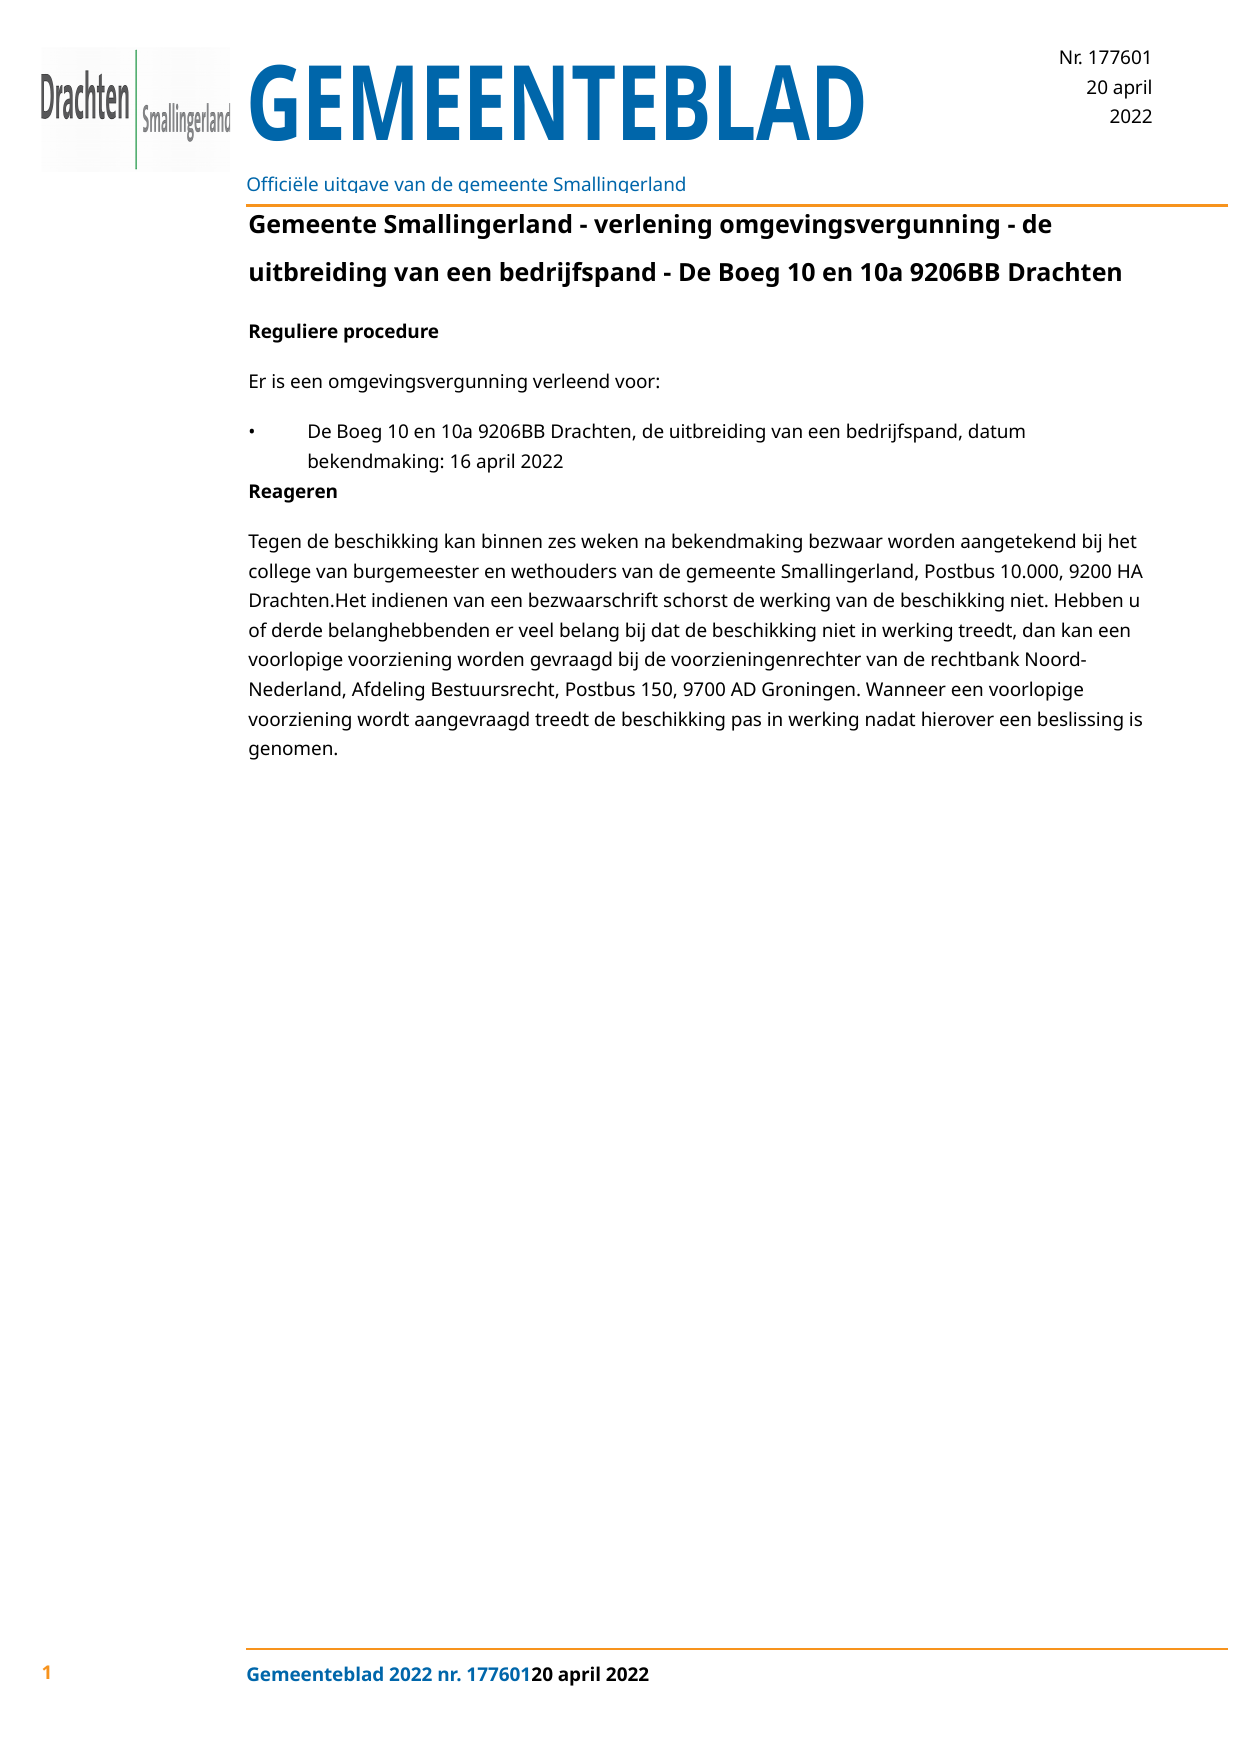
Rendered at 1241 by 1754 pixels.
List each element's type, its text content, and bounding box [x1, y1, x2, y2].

text Er is een omgevingsvergunning verleend voor: [248, 368, 1152, 394]
text Reageren [248, 478, 1152, 504]
picture [41, 47, 231, 172]
list De Boeg 10 en 10a 9206BB Drachten, de uitbreiding van een bedrijfspand, datum bekendmaking: 16 april 2022 [248, 419, 1152, 474]
text Reguliere procedure [248, 318, 1152, 344]
text Gemeente Smallingerland - verlening omgevingsvergunning - de uitbreiding van een bedrijfspand - De Boeg 10 en 10a 9206BB Drachten [248, 207, 1152, 288]
text Tegen de beschikking kan binnen zes weken na bekendmaking bezwaar worden aangetekend bij het college van burgemeester en wethouders van de gemeente Smallingerland, Postbus 10.000, 9200 HA Drachten.Het indienen van een bezwaarschrift schorst de werking van de beschikking niet. Hebben u of derde belanghebbenden er veel belang bij dat de beschikking niet in werking treedt, dan kan een voorlopige voorziening worden gevraagd bij de voorzieningenrechter van de rechtbank Noord-Nederland, Afdeling Bestuursrecht, Postbus 150, 9700 AD Groningen. Wanneer een voorlopige voorziening wordt aangevraagd treedt de beschikking pas in werking nadat hierover een beslissing is genomen. [248, 528, 1152, 761]
